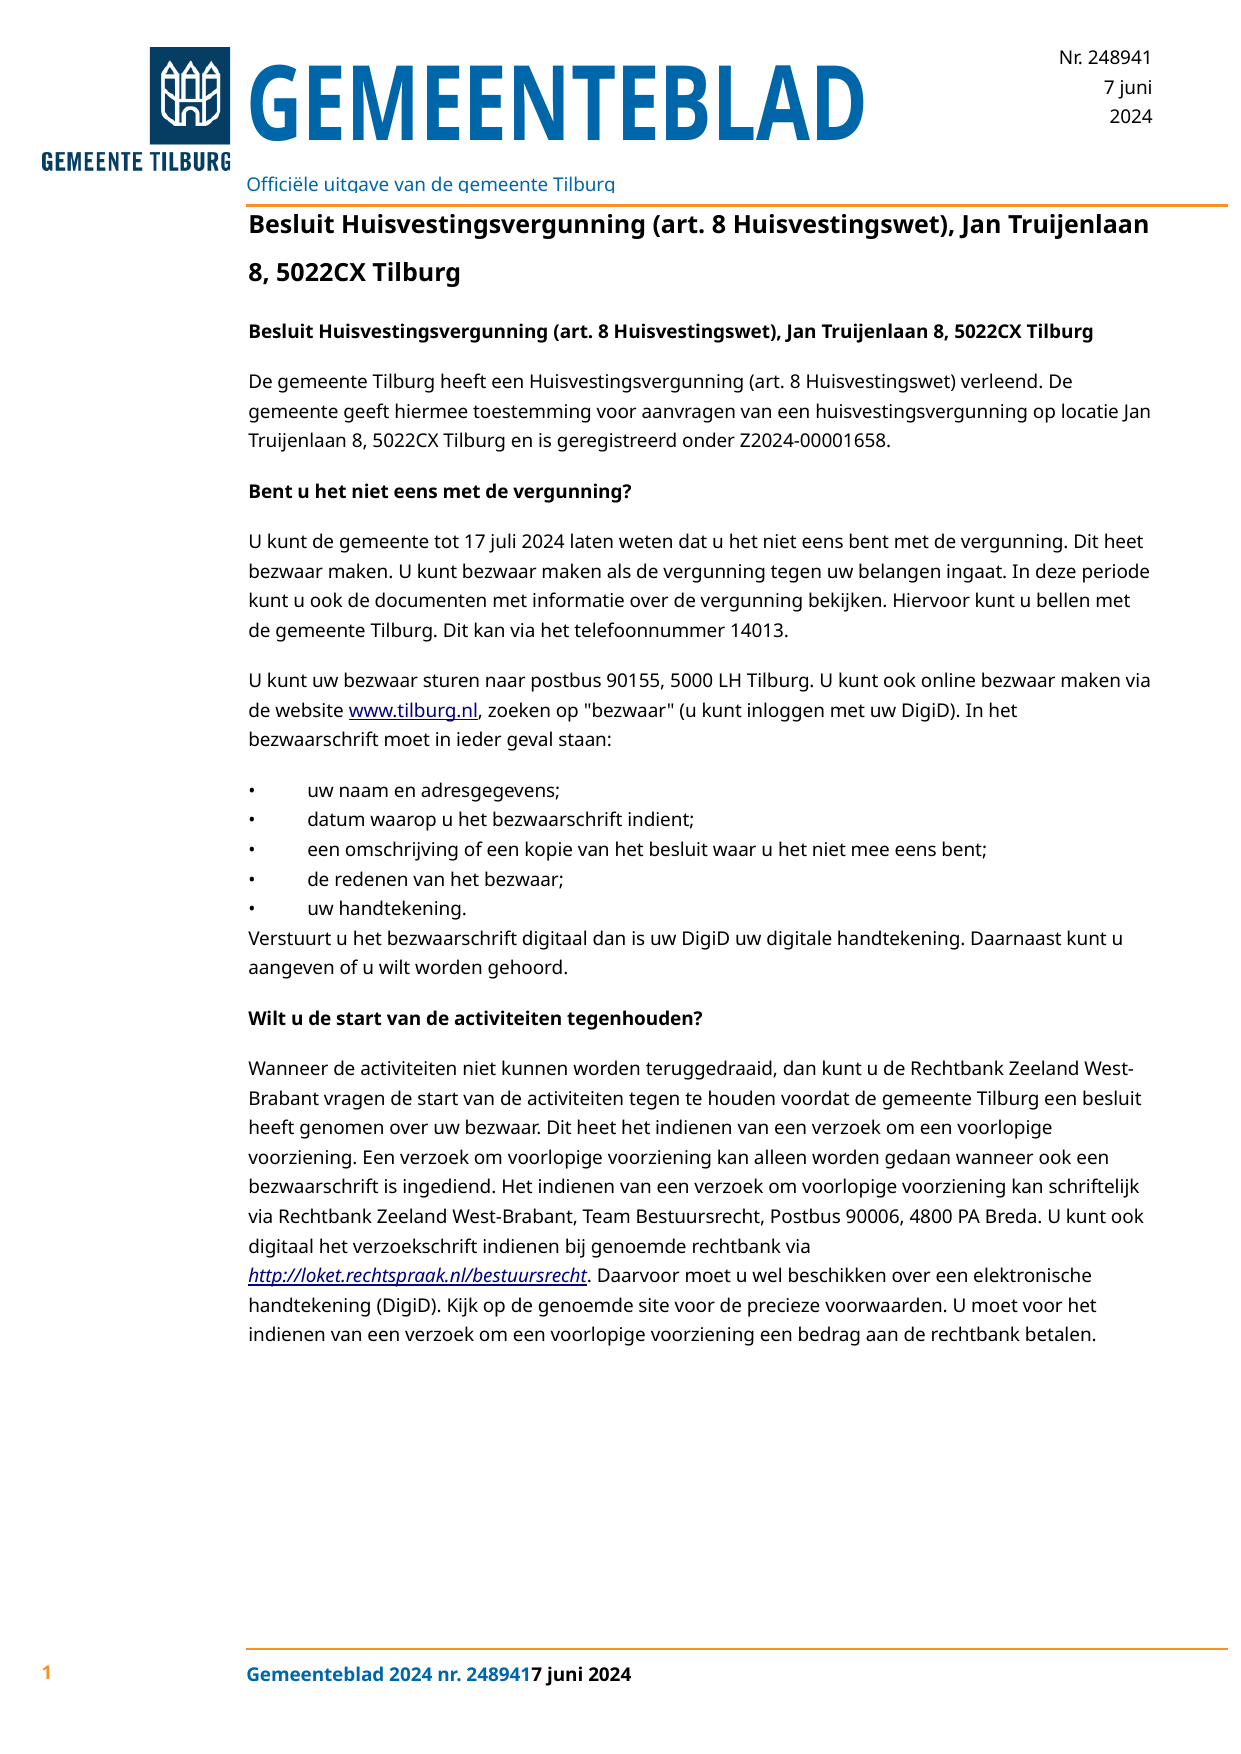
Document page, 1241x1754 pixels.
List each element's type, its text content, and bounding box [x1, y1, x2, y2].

picture [41, 47, 231, 172]
list uw naam en adresgegevens; [248, 777, 1152, 803]
list uw handtekening. [248, 895, 1152, 921]
text U kunt uw bezwaar sturen naar postbus 90155, 5000 LH Tilburg. U kunt ook online bezwaar maken via de website www.tilburg.nl, zoeken op "bezwaar" (u kunt inloggen met uw DigiD). In het bezwaarschrift moet in ieder geval staan: [248, 667, 1152, 752]
list een omschrijving of een kopie van het besluit waar u het niet mee eens bent; [248, 836, 1152, 862]
text Wanneer de activiteiten niet kunnen worden teruggedraaid, dan kunt u de Rechtbank Zeeland West-Brabant vragen de start van de activiteiten tegen te houden voordat de gemeente Tilburg een besluit heeft genomen over uw bezwaar. Dit heet het indienen van een verzoek om een voorlopige voorziening. Een verzoek om voorlopige voorziening kan alleen worden gedaan wanneer ook een bezwaarschrift is ingediend. Het indienen van een verzoek om voorlopige voorziening kan schriftelijk via Rechtbank Zeeland West-Brabant, Team Bestuursrecht, Postbus 90006, 4800 PA Breda. U kunt ook digitaal het verzoekschrift indienen bij genoemde rechtbank via http://loket.rechtspraak.nl/bestuursrecht. Daarvoor moet u wel beschikken over een elektronische handtekening (DigiD). Kijk op de genoemde site voor de precieze voorwaarden. U moet voor het indienen van een verzoek om een voorlopige voorziening een bedrag aan de rechtbank betalen. [248, 1055, 1152, 1347]
text Verstuurt u het bezwaarschrift digitaal dan is uw DigiD uw digitale handtekening. Daarnaast kunt u aangeven of u wilt worden gehoord. [248, 925, 1152, 980]
list datum waarop u het bezwaarschrift indient; [248, 807, 1152, 832]
text Wilt u de start van de activiteiten tegenhouden? [248, 1005, 1152, 1031]
text De gemeente Tilburg heeft een Huisvestingsvergunning (art. 8 Huisvestingswet) verleend. De gemeente geeft hiermee toestemming voor aanvragen van een huisvestingsvergunning op locatie Jan Truijenlaan 8, 5022CX Tilburg en is geregistreerd onder Z2024-00001658. [248, 368, 1152, 453]
text Besluit Huisvestingsvergunning (art. 8 Huisvestingswet), Jan Truijenlaan 8, 5022CX Tilburg [248, 318, 1152, 344]
list de redenen van het bezwaar; [248, 866, 1152, 892]
text Besluit Huisvestingsvergunning (art. 8 Huisvestingswet), Jan Truijenlaan 8, 5022CX Tilburg [248, 207, 1152, 288]
text U kunt de gemeente tot 17 juli 2024 laten weten dat u het niet eens bent met de vergunning. Dit heet bezwaar maken. U kunt bezwaar maken als de vergunning tegen uw belangen ingaat. In deze periode kunt u ook de documenten met informatie over de vergunning bekijken. Hiervoor kunt u bellen met de gemeente Tilburg. Dit kan via het telefoonnummer 14013. [248, 528, 1152, 643]
text Bent u het niet eens met de vergunning? [248, 478, 1152, 504]
